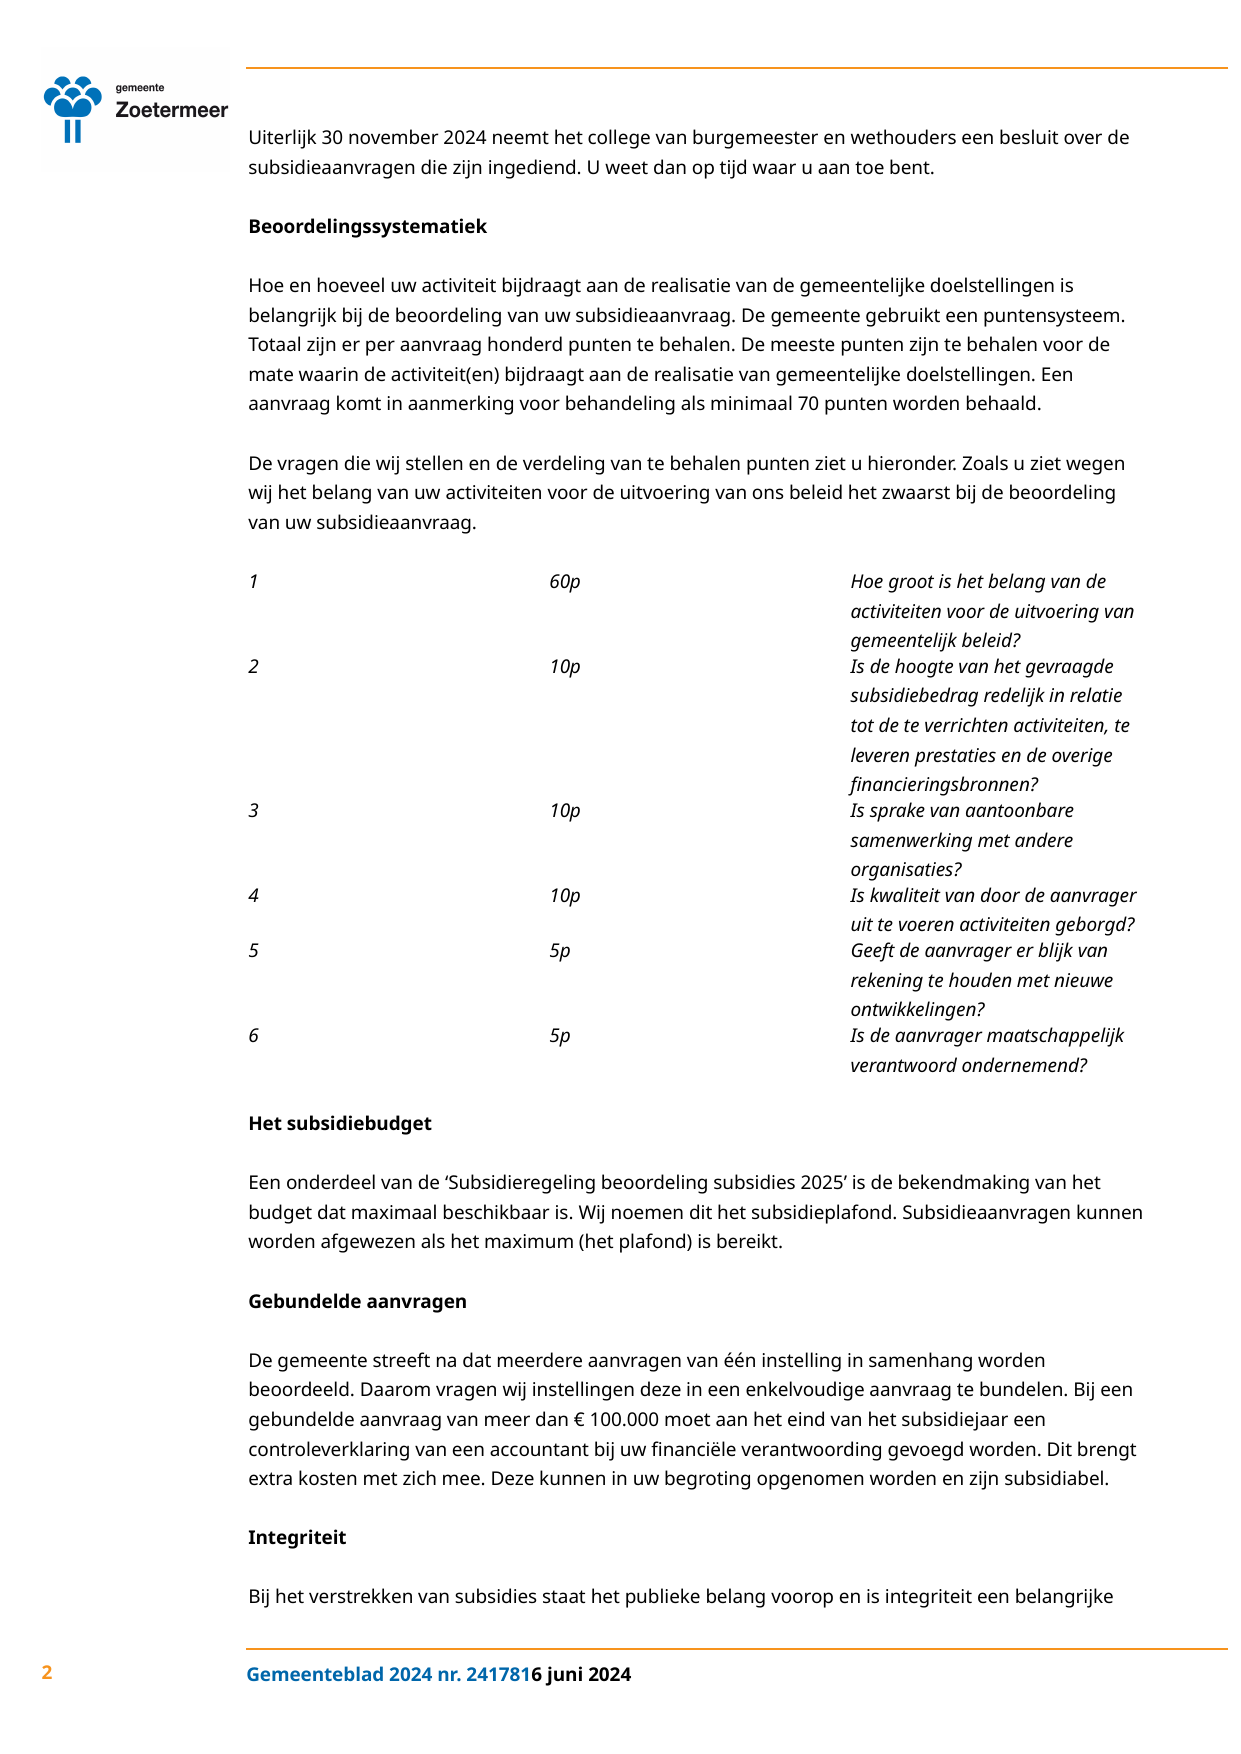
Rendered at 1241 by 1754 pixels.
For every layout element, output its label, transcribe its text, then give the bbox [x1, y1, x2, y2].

table_header 60p [549, 568, 850, 653]
picture [41, 47, 231, 172]
text De vragen die wij stellen en de verdeling van te behalen punten ziet u hieronder. Zoals u ziet wegen wij het belang van uw activiteiten voor de uitvoering van ons beleid het zwaarst bij de beoordeling van uw subsidieaanvraag. [248, 450, 1152, 535]
table_cell Is kwaliteit van door de aanvrager uit te voeren activiteiten geborgd? [850, 882, 1152, 937]
table_cell 4 [248, 882, 549, 937]
table_cell Is de hoogte van het gevraagde subsidiebedrag redelijk in relatie tot de te verrichten activiteiten, te leveren prestaties en de overige financieringsbronnen? [850, 653, 1152, 797]
table_cell 10p [549, 653, 850, 797]
text Integriteit [248, 1524, 1152, 1550]
table_header 1 [248, 568, 549, 653]
table_cell Geeft de aanvrager er blijk van rekening te houden met nieuwe ontwikkelingen? [850, 938, 1152, 1022]
text Een onderdeel van de ‘Subsidieregeling beoordeling subsidies 2025’ is de bekendmaking van het budget dat maximaal beschikbaar is. Wij noemen dit het subsidieplafond. Subsidieaanvragen kunnen worden afgewezen als het maximum (het plafond) is bereikt. [248, 1169, 1152, 1254]
table_cell 5p [549, 1022, 850, 1078]
text De gemeente streeft na dat meerdere aanvragen van één instelling in samenhang worden beoordeeld. Daarom vragen wij instellingen deze in een enkelvoudige aanvraag te bundelen. Bij een gebundelde aanvraag van meer dan € 100.000 moet aan het eind van het subsidiejaar een controleverklaring van een accountant bij uw financiële verantwoording gevoegd worden. Dit brengt extra kosten met zich mee. Deze kunnen in uw begroting opgenomen worden en zijn subsidiabel. [248, 1347, 1152, 1491]
table_cell Is sprake van aantoonbare samenwerking met andere organisaties? [850, 797, 1152, 882]
table_cell 2 [248, 653, 549, 797]
text Hoe en hoeveel uw activiteit bijdraagt aan de realisatie van de gemeentelijke doelstellingen is belangrijk bij de beoordeling van uw subsidieaanvraag. De gemeente gebruikt een puntensysteem. Totaal zijn er per aanvraag honderd punten te behalen. De meeste punten zijn te behalen voor de mate waarin de activiteit(en) bijdraagt aan de realisatie van gemeentelijke doelstellingen. Een aanvraag komt in aanmerking voor behandeling als minimaal 70 punten worden behaald. [248, 272, 1152, 416]
table_cell 5p [549, 938, 850, 1022]
table_header Hoe groot is het belang van de activiteiten voor de uitvoering van gemeentelijk beleid? [850, 568, 1152, 653]
text Bij het verstrekken van subsidies staat het publieke belang voorop en is integriteit een belangrijke [248, 1584, 1152, 1609]
text Uiterlijk 30 november 2024 neemt het college van burgemeester en wethouders een besluit over de subsidieaanvragen die zijn ingediend. U weet dan op tijd waar u aan toe bent. [248, 124, 1152, 180]
text Het subsidiebudget [248, 1110, 1152, 1136]
table_cell 10p [549, 797, 850, 882]
table_cell 5 [248, 938, 549, 1022]
text Gebundelde aanvragen [248, 1288, 1152, 1314]
table_cell 3 [248, 797, 549, 882]
table_cell 10p [549, 882, 850, 937]
table_cell Is de aanvrager maatschappelijk verantwoord ondernemend? [850, 1022, 1152, 1078]
text Beoordelingssystematiek [248, 213, 1152, 239]
table_cell 6 [248, 1022, 549, 1078]
